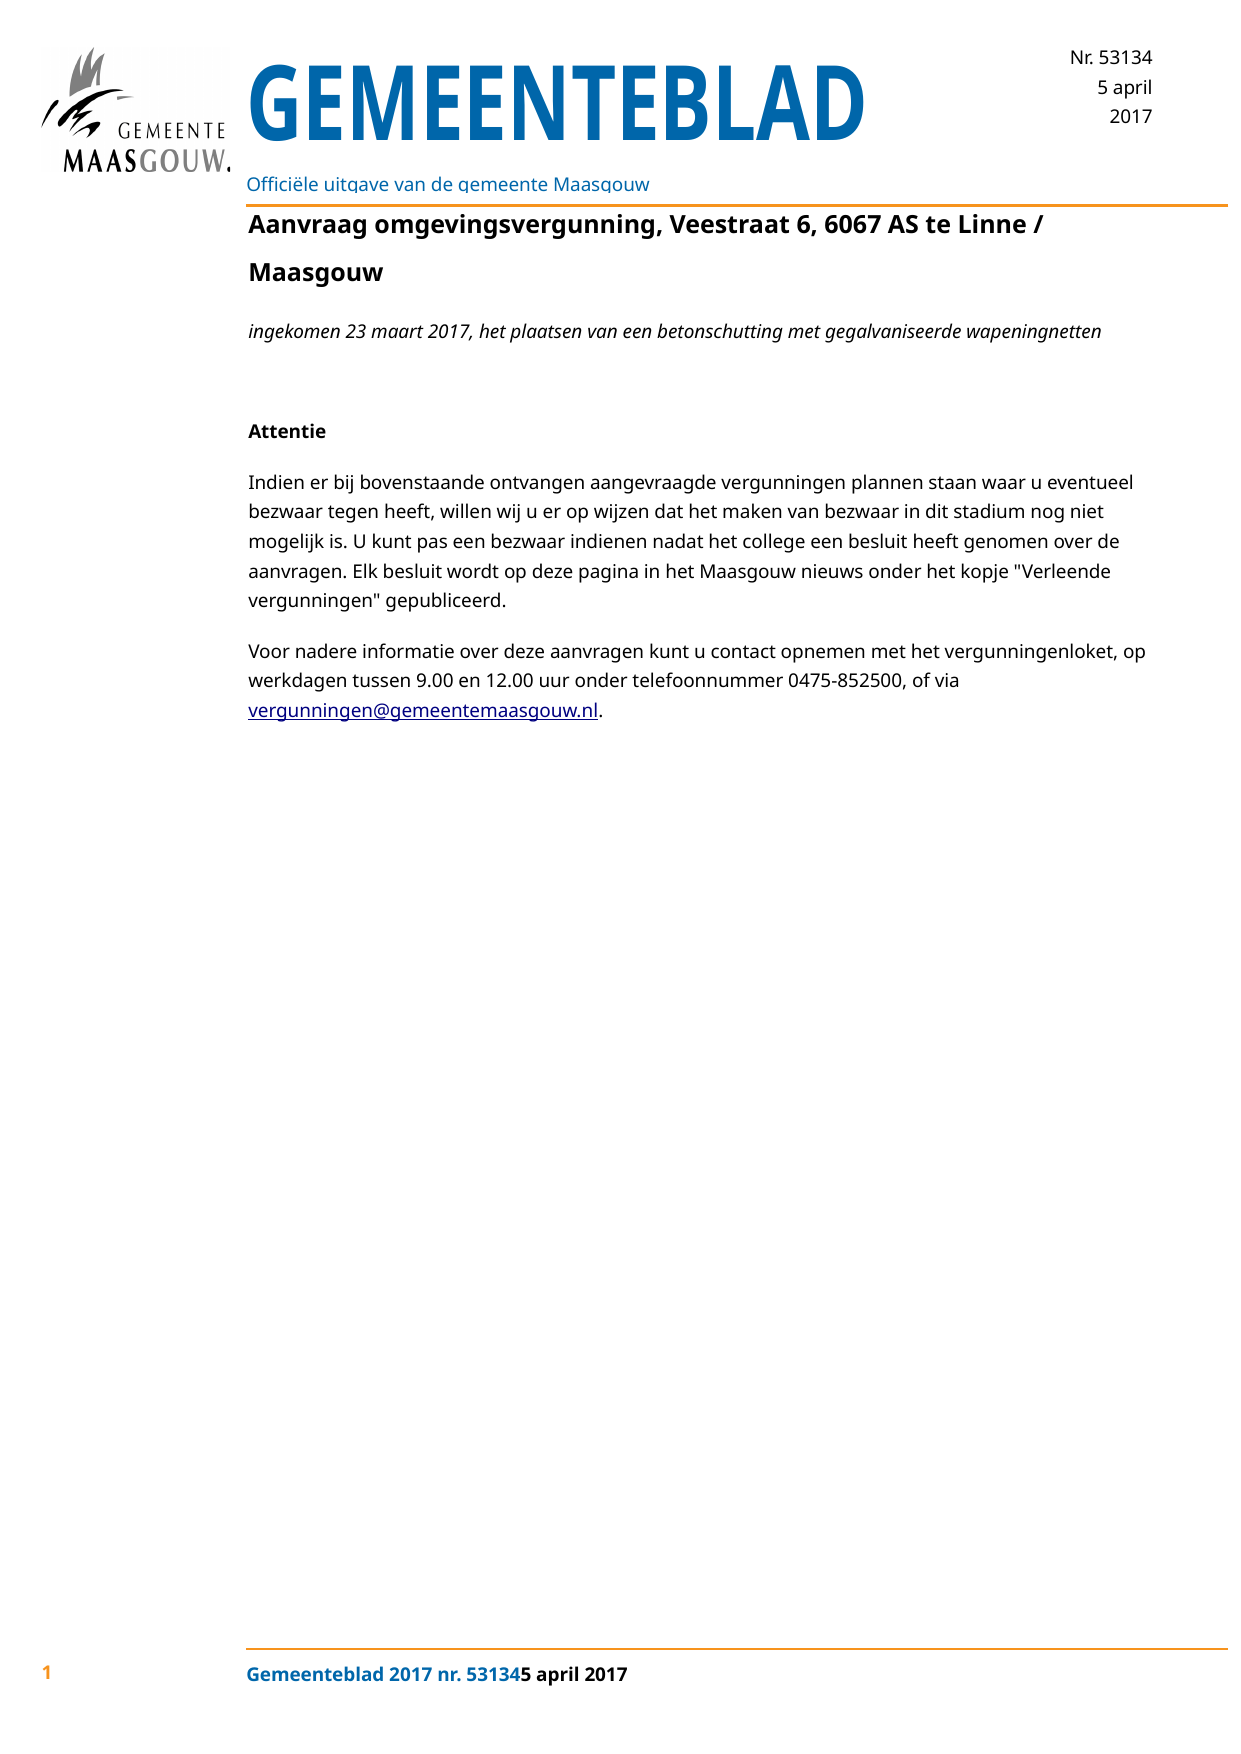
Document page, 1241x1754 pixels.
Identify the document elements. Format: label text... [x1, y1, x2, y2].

picture [41, 47, 231, 172]
text Aanvraag omgevingsvergunning, Veestraat 6, 6067 AS te Linne / Maasgouw [248, 207, 1152, 288]
text ingekomen 23 maart 2017, het plaatsen van een betonschutting met gegalvaniseerde wapeningnetten [248, 318, 1152, 344]
text Indien er bij bovenstaande ontvangen aangevraagde vergunningen plannen staan waar u eventueel bezwaar tegen heeft, willen wij u er op wijzen dat het maken van bezwaar in dit stadium nog niet mogelijk is. U kunt pas een bezwaar indienen nadat het college een besluit heeft genomen over de aanvragen. Elk besluit wordt op deze pagina in het Maasgouw nieuws onder het kopje "Verleende vergunningen" gepubliceerd. [248, 469, 1152, 613]
text Voor nadere informatie over deze aanvragen kunt u contact opnemen met het vergunningenloket, op werkdagen tussen 9.00 en 12.00 uur onder telefoonnummer 0475-852500, of via vergunningen@gemeentemaasgouw.nl. [248, 638, 1152, 723]
text Attentie [248, 419, 1152, 444]
